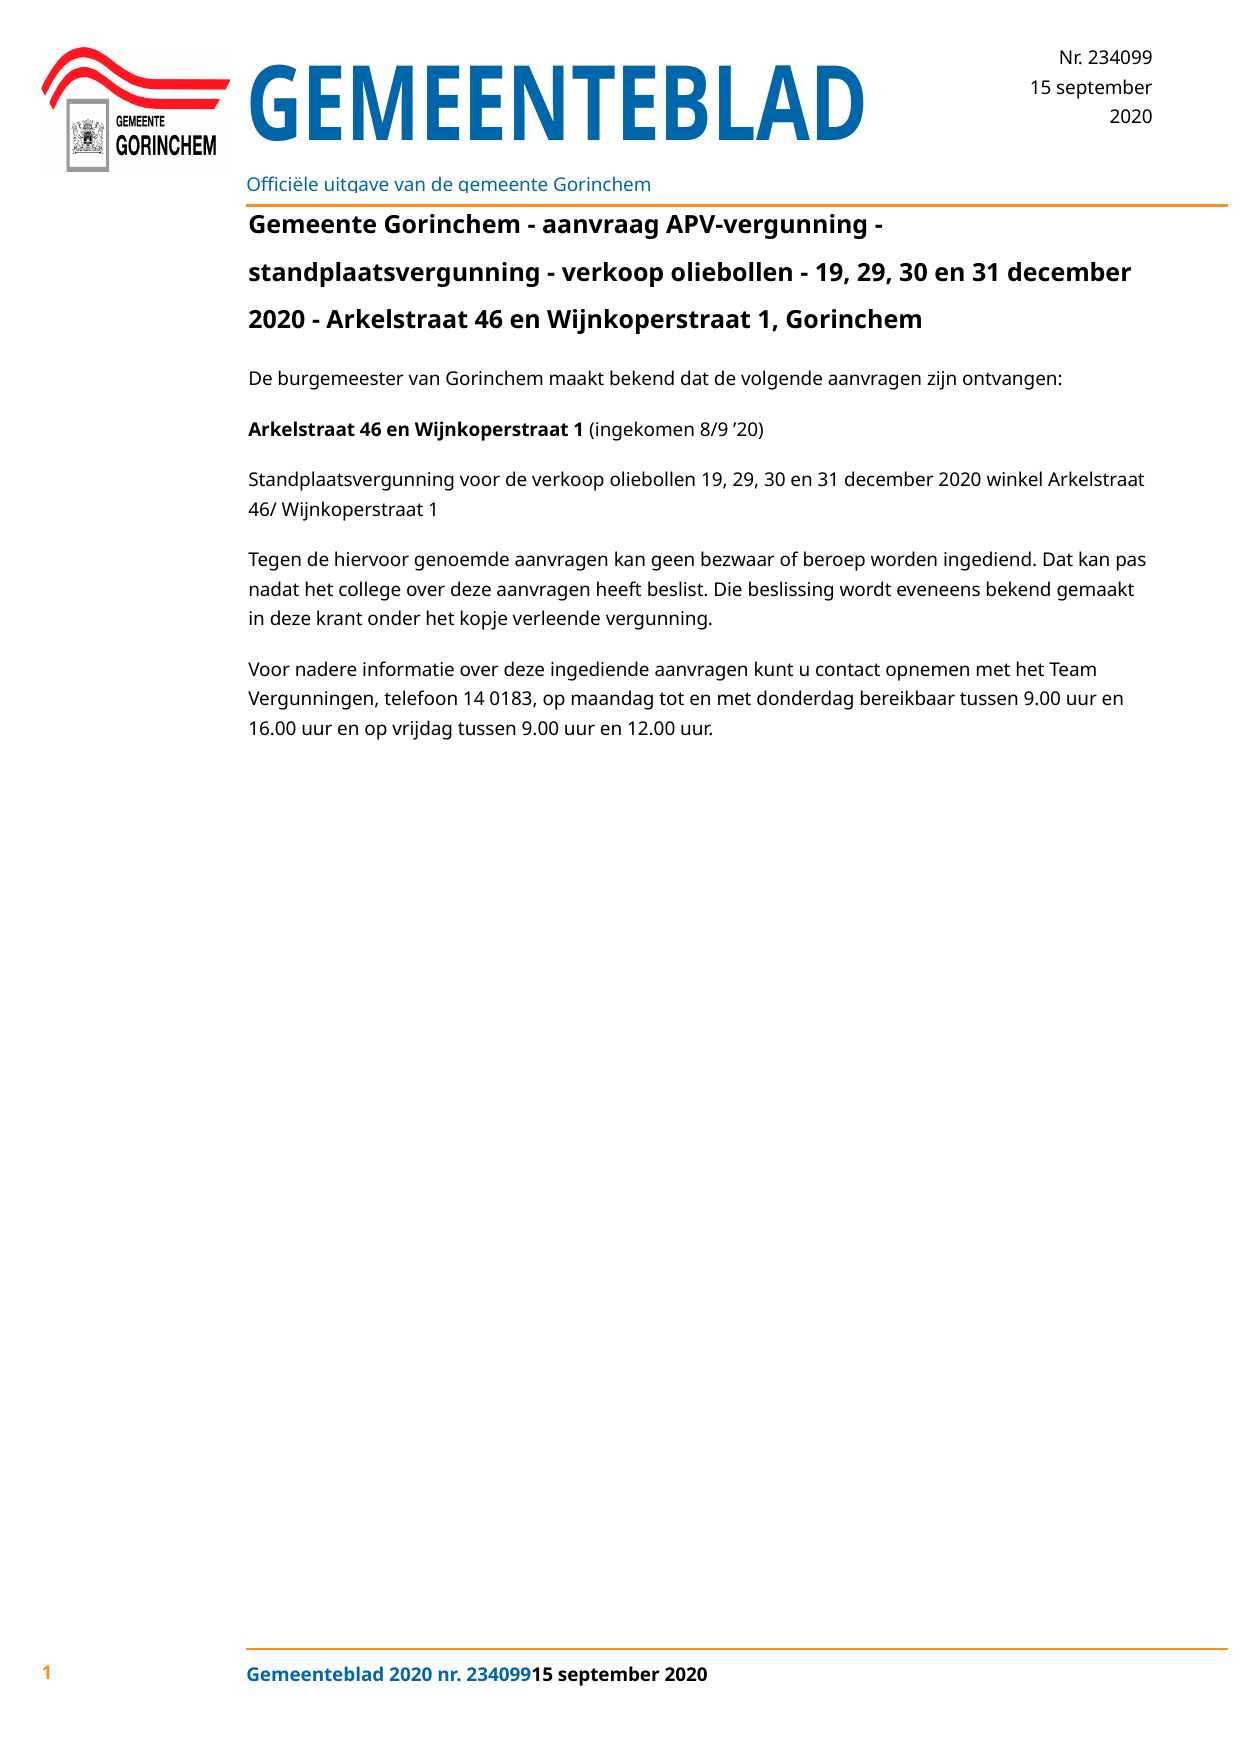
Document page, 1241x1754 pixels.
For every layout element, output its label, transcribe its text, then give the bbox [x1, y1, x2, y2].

picture [41, 47, 231, 172]
text De burgemeester van Gorinchem maakt bekend dat de volgende aanvragen zijn ontvangen: [248, 366, 1152, 391]
text Arkelstraat 46 en Wijnkoperstraat 1 (ingekomen 8/9 ’20) [248, 416, 1152, 442]
text Tegen de hiervoor genoemde aanvragen kan geen bezwaar of beroep worden ingediend. Dat kan pas nadat het college over deze aanvragen heeft beslist. Die beslissing wordt eveneens bekend gemaakt in deze krant onder het kopje verleende vergunning. [248, 546, 1152, 631]
text Standplaatsvergunning voor de verkoop oliebollen 19, 29, 30 en 31 december 2020 winkel Arkelstraat 46/ Wijnkoperstraat 1 [248, 466, 1152, 522]
text Gemeente Gorinchem - aanvraag APV-vergunning - standplaatsvergunning - verkoop oliebollen - 19, 29, 30 en 31 december 2020 - Arkelstraat 46 en Wijnkoperstraat 1, Gorinchem [248, 207, 1152, 336]
text Voor nadere informatie over deze ingediende aanvragen kunt u contact opnemen met het Team Vergunningen, telefoon 14 0183, op maandag tot en met donderdag bereikbaar tussen 9.00 uur en 16.00 uur en op vrijdag tussen 9.00 uur en 12.00 uur. [248, 656, 1152, 741]
